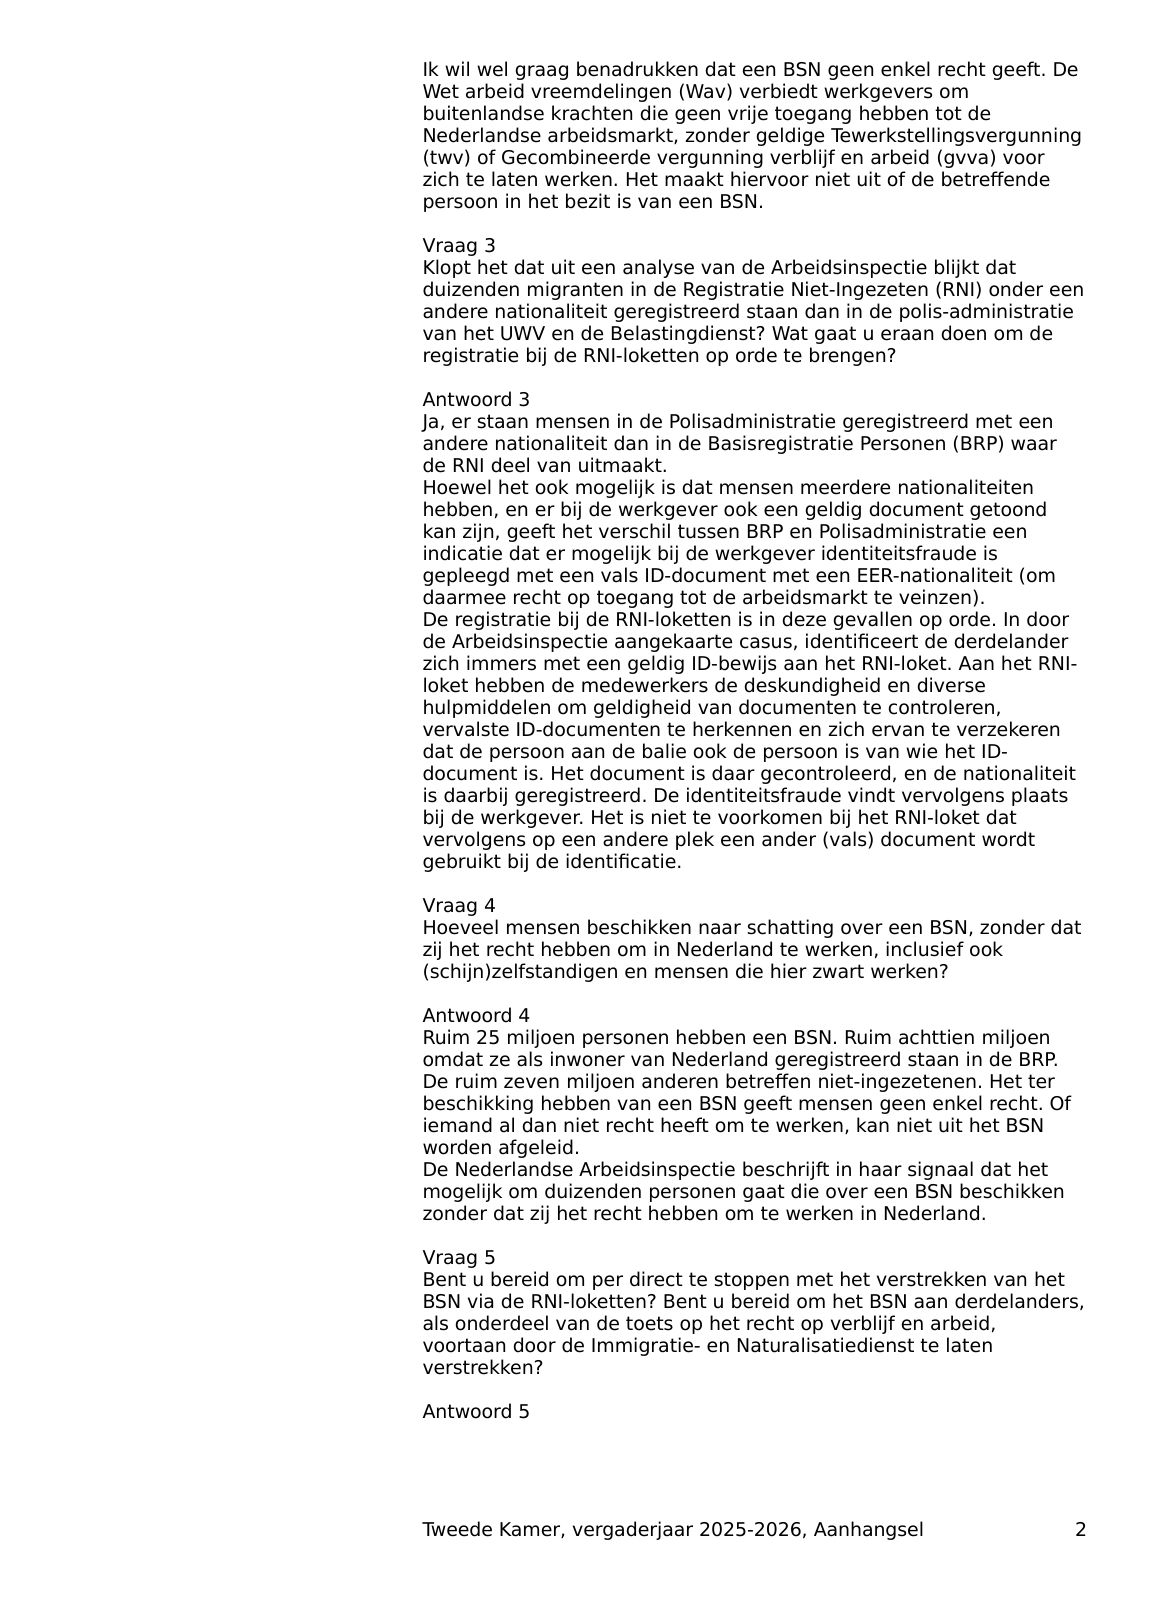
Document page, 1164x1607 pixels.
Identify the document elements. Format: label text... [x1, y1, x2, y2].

text Vraag 3 [422, 235, 1087, 257]
text Ja, er staan mensen in de Polisadministratie geregistreerd met een andere nationaliteit dan in de Basisregistratie Personen (BRP) waar de RNI deel van uitmaakt. [422, 411, 1087, 477]
text Klopt het dat uit een analyse van de Arbeidsinspectie blijkt dat duizenden migranten in de Registratie Niet-Ingezeten (RNI) onder een andere nationaliteit geregistreerd staan dan in de polis-administratie van het UWV en de Belastingdienst? Wat gaat u eraan doen om de registratie bij de RNI-loketten op orde te brengen? [422, 257, 1087, 367]
text De Nederlandse Arbeidsinspectie beschrijft in haar signaal dat het mogelijk om duizenden personen gaat die over een BSN beschikken zonder dat zij het recht hebben om te werken in Nederland. [422, 1159, 1087, 1225]
text Hoeveel mensen beschikken naar schatting over een BSN, zonder dat zij het recht hebben om in Nederland te werken, inclusief ook (schijn)zelfstandigen en mensen die hier zwart werken? [422, 917, 1087, 983]
text Vraag 4 [422, 895, 1087, 917]
text Ruim 25 miljoen personen hebben een BSN. Ruim achttien miljoen omdat ze als inwoner van Nederland geregistreerd staan in de BRP. De ruim zeven miljoen anderen betreffen niet-ingezetenen. Het ter beschikking hebben van een BSN geeft mensen geen enkel recht. Of iemand al dan niet recht heeft om te werken, kan niet uit het BSN worden afgeleid. [422, 1027, 1087, 1159]
text Vraag 5 [422, 1247, 1087, 1269]
text Antwoord 3 [422, 389, 1087, 411]
text Bent u bereid om per direct te stoppen met het verstrekken van het BSN via de RNI-loketten? Bent u bereid om het BSN aan derdelanders, als onderdeel van de toets op het recht op verblijf en arbeid, voortaan door de Immigratie- en Naturalisatiedienst te laten verstrekken? [422, 1269, 1087, 1379]
text Antwoord 4 [422, 1005, 1087, 1027]
text Antwoord 5 [422, 1401, 1087, 1423]
text De registratie bij de RNI-loketten is in deze gevallen op orde. In door de Arbeidsinspectie aangekaarte casus, identificeert de derdelander zich immers met een geldig ID-bewijs aan het RNI-loket. Aan het RNI-loket hebben de medewerkers de deskundigheid en diverse hulpmiddelen om geldigheid van documenten te controleren, vervalste ID-documenten te herkennen en zich ervan te verzekeren dat de persoon aan de balie ook de persoon is van wie het ID-document is. Het document is daar gecontroleerd, en de nationaliteit is daarbij geregistreerd. De identiteitsfraude vindt vervolgens plaats bij de werkgever. Het is niet te voorkomen bij het RNI-loket dat vervolgens op een andere plek een ander (vals) document wordt gebruikt bij de identificatie. [422, 609, 1087, 873]
text Ik wil wel graag benadrukken dat een BSN geen enkel recht geeft. De Wet arbeid vreemdelingen (Wav) verbiedt werkgevers om buitenlandse krachten die geen vrije toegang hebben tot de Nederlandse arbeidsmarkt, zonder geldige Tewerkstellingsvergunning (twv) of Gecombineerde vergunning verblijf en arbeid (gvva) voor zich te laten werken. Het maakt hiervoor niet uit of de betreffende persoon in het bezit is van een BSN. [422, 59, 1087, 213]
text Hoewel het ook mogelijk is dat mensen meerdere nationaliteiten hebben, en er bij de werkgever ook een geldig document getoond kan zijn, geeft het verschil tussen BRP en Polisadministratie een indicatie dat er mogelijk bij de werkgever identiteitsfraude is gepleegd met een vals ID-document met een EER-nationaliteit (om daarmee recht op toegang tot de arbeidsmarkt te veinzen). [422, 477, 1087, 609]
